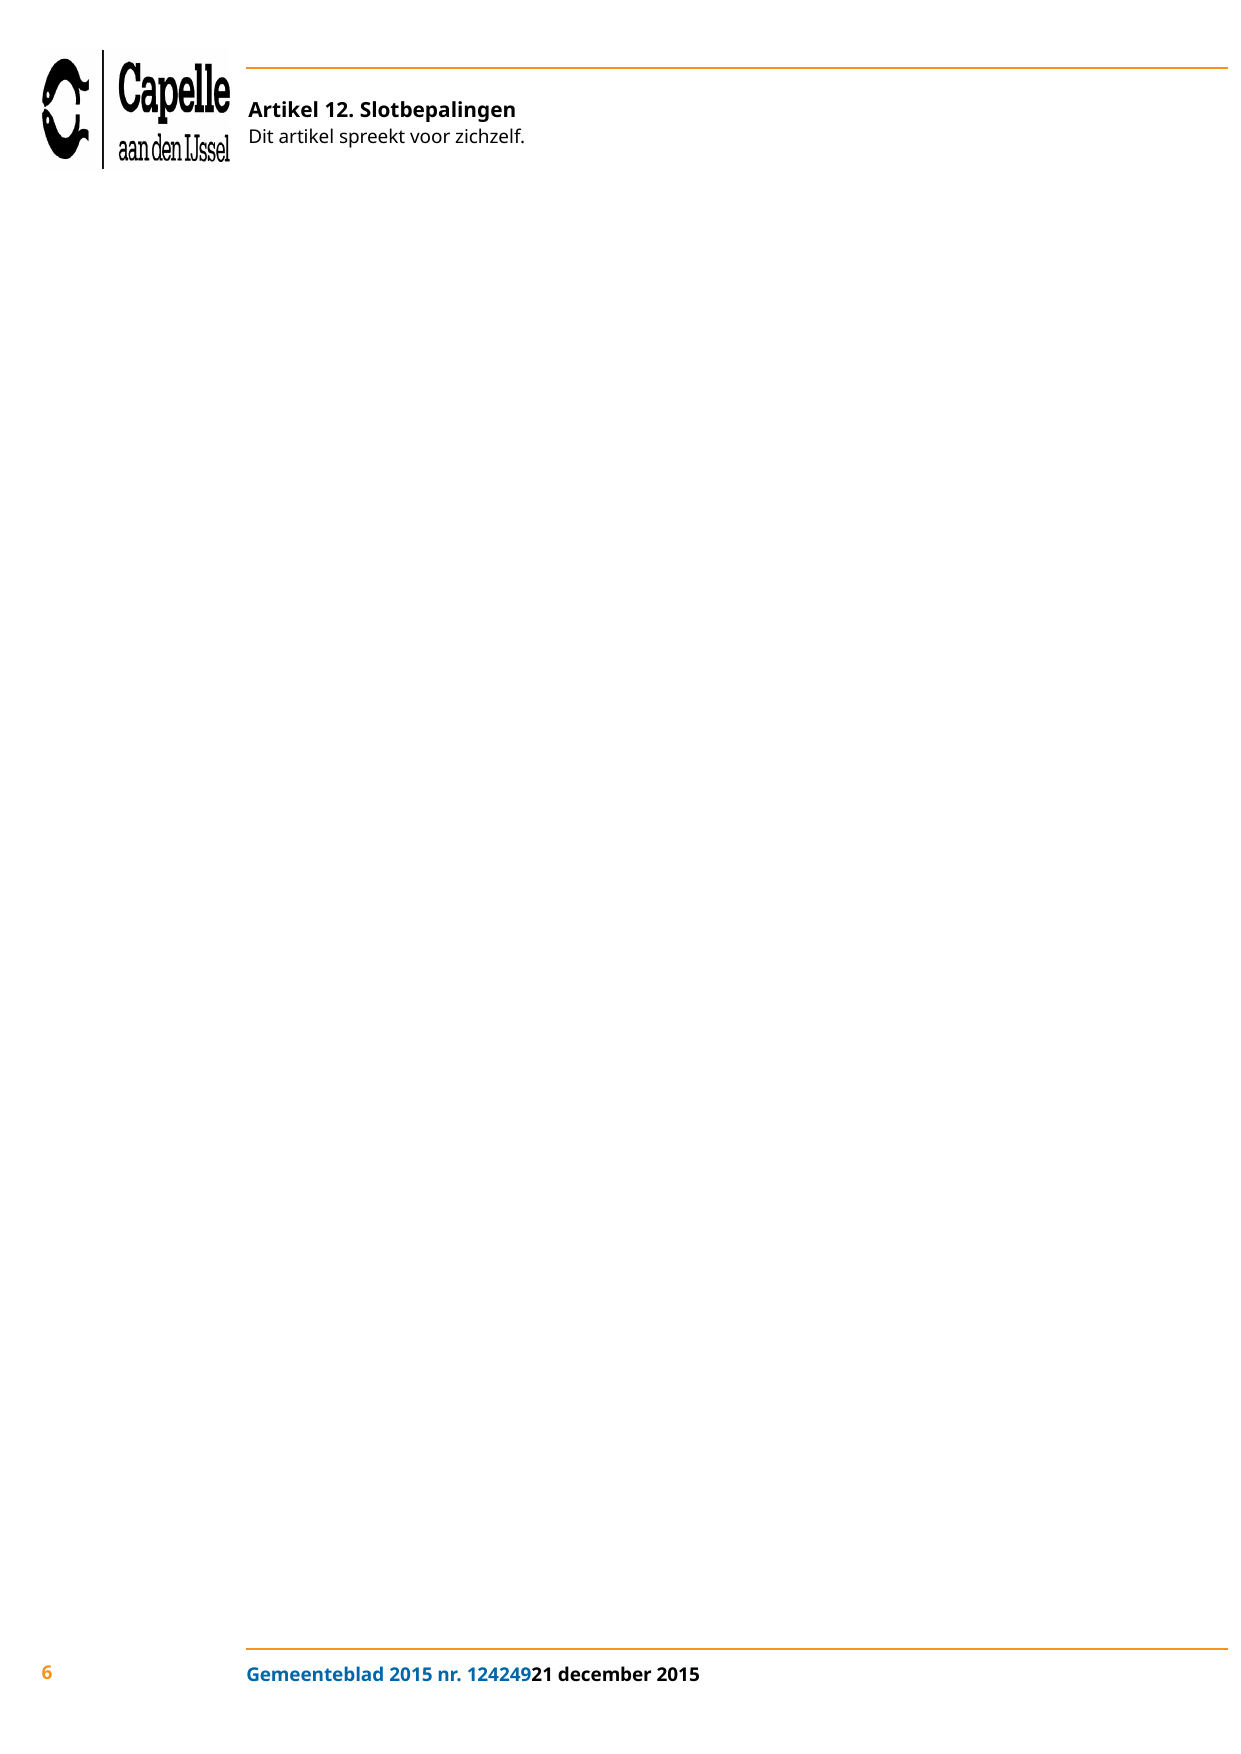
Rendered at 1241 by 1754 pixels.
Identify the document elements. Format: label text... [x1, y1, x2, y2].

picture [41, 47, 231, 172]
text Artikel 12. Slotbepalingen [248, 95, 1152, 123]
text Dit artikel spreekt voor zichzelf. [248, 123, 1152, 149]
